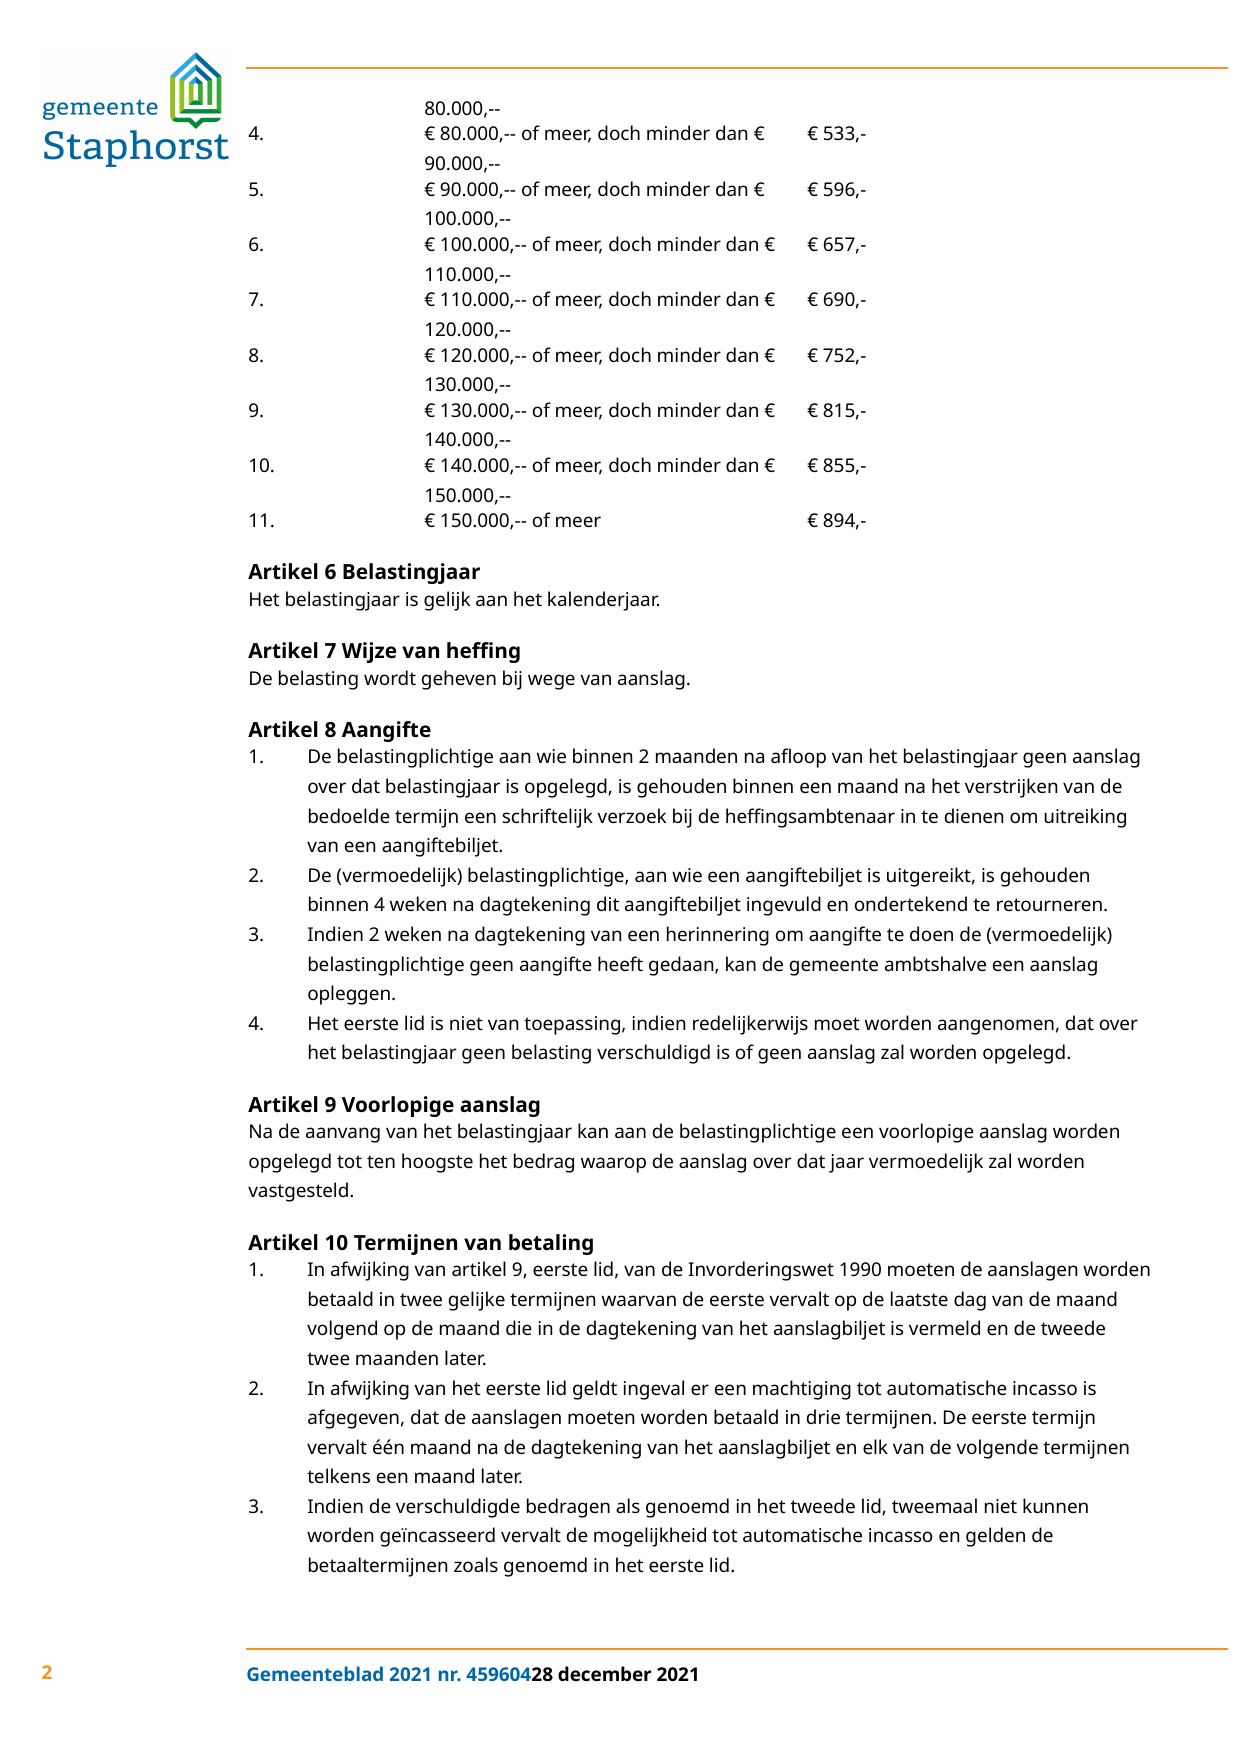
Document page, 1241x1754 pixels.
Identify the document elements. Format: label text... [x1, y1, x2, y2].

text De belasting wordt geheven bij wege van aanslag. [248, 665, 1152, 691]
table_cell 10. [248, 453, 424, 508]
table_cell € 90.000,-- of meer, doch minder dan € 100.000,-- [424, 176, 807, 231]
table_cell € 752,- [807, 342, 1152, 397]
table_cell 11. [248, 508, 424, 533]
table_cell € 80.000,-- of meer, doch minder dan € 90.000,-- [424, 121, 807, 176]
list In afwijking van artikel 9, eerste lid, van de Invorderingswet 1990 moeten de aanslagen worden betaald in twee gelijke termijnen waarvan de eerste vervalt op de laatste dag van de maand volgend op de maand die in de dagtekening van het aanslagbiljet is vermeld en de tweede twee maanden later. [248, 1256, 1152, 1371]
list Het eerste lid is niet van toepassing, indien redelijkerwijs moet worden aangenomen, dat over het belastingjaar geen belasting verschuldigd is of geen aanslag zal worden opgelegd. [248, 1010, 1152, 1065]
text Artikel 8 Aangifte [248, 715, 1152, 744]
text Na de aanvang van het belastingjaar kan aan de belastingplichtige een voorlopige aanslag worden opgelegd tot ten hoogste het bedrag waarop de aanslag over dat jaar vermoedelijk zal worden vastgesteld. [248, 1118, 1152, 1203]
text Het belastingjaar is gelijk aan het kalenderjaar. [248, 586, 1152, 612]
picture [41, 47, 231, 172]
list In afwijking van het eerste lid geldt ingeval er een machtiging tot automatische incasso is afgegeven, dat de aanslagen moeten worden betaald in drie termijnen. De eerste termijn vervalt één maand na de dagtekening van het aanslagbiljet en elk van de volgende termijnen telkens een maand later. [248, 1375, 1152, 1489]
table_cell [807, 95, 1152, 121]
text Artikel 9 Voorlopige aanslag [248, 1090, 1152, 1118]
table_cell € 533,- [807, 121, 1152, 176]
table_cell € 815,- [807, 397, 1152, 452]
text Artikel 10 Termijnen van betaling [248, 1228, 1152, 1256]
text Artikel 7 Wijze van heffing [248, 636, 1152, 665]
list De (vermoedelijk) belastingplichtige, aan wie een aangiftebiljet is uitgereikt, is gehouden binnen 4 weken na dagtekening dit aangiftebiljet ingevuld en ondertekend te retourneren. [248, 862, 1152, 917]
table_cell 4. [248, 121, 424, 176]
table_cell 9. [248, 397, 424, 452]
table_cell [248, 95, 424, 121]
table_cell € 596,- [807, 176, 1152, 231]
table_cell 80.000,-- [424, 95, 807, 121]
list Indien de verschuldigde bedragen als genoemd in het tweede lid, tweemaal niet kunnen worden geïncasseerd vervalt de mogelijkheid tot automatische incasso en gelden de betaaltermijnen zoals genoemd in het eerste lid. [248, 1493, 1152, 1578]
list Indien 2 weken na dagtekening van een herinnering om aangifte te doen de (vermoedelijk) belastingplichtige geen aangifte heeft gedaan, kan de gemeente ambtshalve een aanslag opleggen. [248, 921, 1152, 1006]
table_cell € 110.000,-- of meer, doch minder dan € 120.000,-- [424, 286, 807, 342]
table_cell € 690,- [807, 286, 1152, 342]
table_cell € 894,- [807, 508, 1152, 533]
table_cell € 100.000,-- of meer, doch minder dan € 110.000,-- [424, 231, 807, 286]
list De belastingplichtige aan wie binnen 2 maanden na afloop van het belastingjaar geen aanslag over dat belastingjaar is opgelegd, is gehouden binnen een maand na het verstrijken van de bedoelde termijn een schriftelijk verzoek bij de heffingsambtenaar in te dienen om uitreiking van een aangiftebiljet. [248, 744, 1152, 858]
table_cell € 855,- [807, 453, 1152, 508]
table_cell 5. [248, 176, 424, 231]
text Artikel 6 Belastingjaar [248, 557, 1152, 586]
table_cell € 130.000,-- of meer, doch minder dan € 140.000,-- [424, 397, 807, 452]
table_cell 8. [248, 342, 424, 397]
table_cell € 657,- [807, 231, 1152, 286]
table_cell € 120.000,-- of meer, doch minder dan € 130.000,-- [424, 342, 807, 397]
table_cell 7. [248, 286, 424, 342]
table_cell € 150.000,-- of meer [424, 508, 807, 533]
table_cell 6. [248, 231, 424, 286]
table_cell € 140.000,-- of meer, doch minder dan € 150.000,-- [424, 453, 807, 508]
